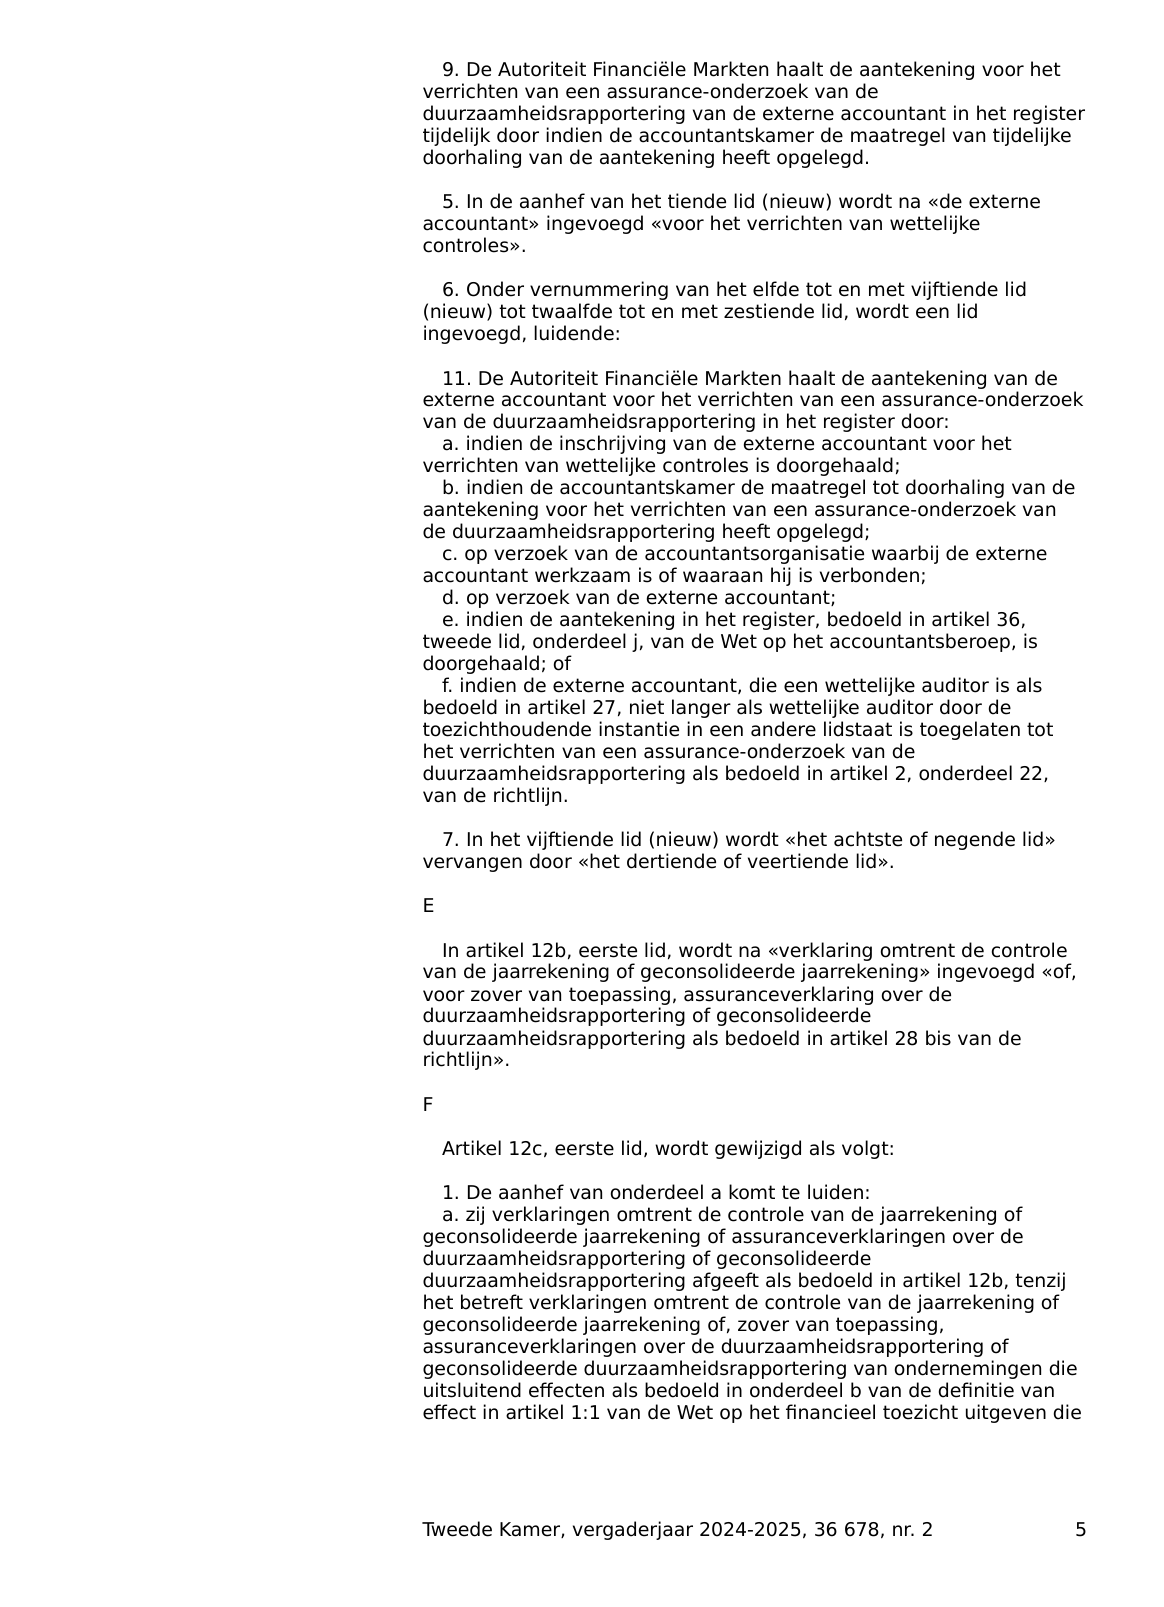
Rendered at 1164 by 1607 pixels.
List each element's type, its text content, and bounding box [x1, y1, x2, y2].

text E [422, 895, 1087, 917]
text F [422, 1093, 1087, 1116]
text 9. De Autoriteit Financiële Markten haalt de aantekening voor het verrichten van een assurance-onderzoek van de duurzaamheidsrapportering van de externe accountant in het register tijdelijk door indien de accountantskamer de maatregel van tijdelijke doorhaling van de aantekening heeft opgelegd. [422, 59, 1087, 169]
text In artikel 12b, eerste lid, wordt na «verklaring omtrent de controle van de jaarrekening of geconsolideerde jaarrekening» ingevoegd «of, voor zover van toepassing, assuranceverklaring over de duurzaamheidsrapportering of geconsolideerde duurzaamheidsrapportering als bedoeld in artikel 28 bis van de richtlijn». [422, 939, 1087, 1071]
text c. op verzoek van de accountantsorganisatie waarbij de externe accountant werkzaam is of waaraan hij is verbonden; [422, 543, 1087, 587]
text d. op verzoek van de externe accountant; [422, 587, 1087, 609]
text 7. In het vijftiende lid (nieuw) wordt «het achtste of negende lid» vervangen door «het dertiende of veertiende lid». [422, 829, 1087, 873]
text 11. De Autoriteit Financiële Markten haalt de aantekening van de externe accountant voor het verrichten van een assurance-onderzoek van de duurzaamheidsrapportering in het register door: [422, 367, 1087, 433]
text f. indien de externe accountant, die een wettelijke auditor is als bedoeld in artikel 27, niet langer als wettelijke auditor door de toezichthoudende instantie in een andere lidstaat is toegelaten tot het verrichten van een assurance-onderzoek van de duurzaamheidsrapportering als bedoeld in artikel 2, onderdeel 22, van de richtlijn. [422, 675, 1087, 807]
text 5. In de aanhef van het tiende lid (nieuw) wordt na «de externe accountant» ingevoegd «voor het verrichten van wettelijke controles». [422, 191, 1087, 257]
text a. indien de inschrijving van de externe accountant voor het verrichten van wettelijke controles is doorgehaald; [422, 433, 1087, 477]
text Artikel 12c, eerste lid, wordt gewijzigd als volgt: [422, 1138, 1087, 1160]
text e. indien de aantekening in het register, bedoeld in artikel 36, tweede lid, onderdeel j, van de Wet op het accountantsberoep, is doorgehaald; of [422, 609, 1087, 675]
text 1. De aanhef van onderdeel a komt te luiden: [422, 1182, 1087, 1204]
text a. zij verklaringen omtrent de controle van de jaarrekening of geconsolideerde jaarrekening of assuranceverklaringen over de duurzaamheidsrapportering of geconsolideerde duurzaamheidsrapportering afgeeft als bedoeld in artikel 12b, tenzij het betreft verklaringen omtrent de controle van de jaarrekening of geconsolideerde jaarrekening of, zover van toepassing, assuranceverklaringen over de duurzaamheidsrapportering of geconsolideerde duurzaamheidsrapportering van ondernemingen die uitsluitend effecten als bedoeld in onderdeel b van de definitie van effect in artikel 1:1 van de Wet op het financieel toezicht uitgeven die [422, 1204, 1087, 1424]
text b. indien de accountantskamer de maatregel tot doorhaling van de aantekening voor het verrichten van een assurance-onderzoek van de duurzaamheidsrapportering heeft opgelegd; [422, 477, 1087, 543]
text 6. Onder vernummering van het elfde tot en met vijftiende lid (nieuw) tot twaalfde tot en met zestiende lid, wordt een lid ingevoegd, luidende: [422, 279, 1087, 345]
